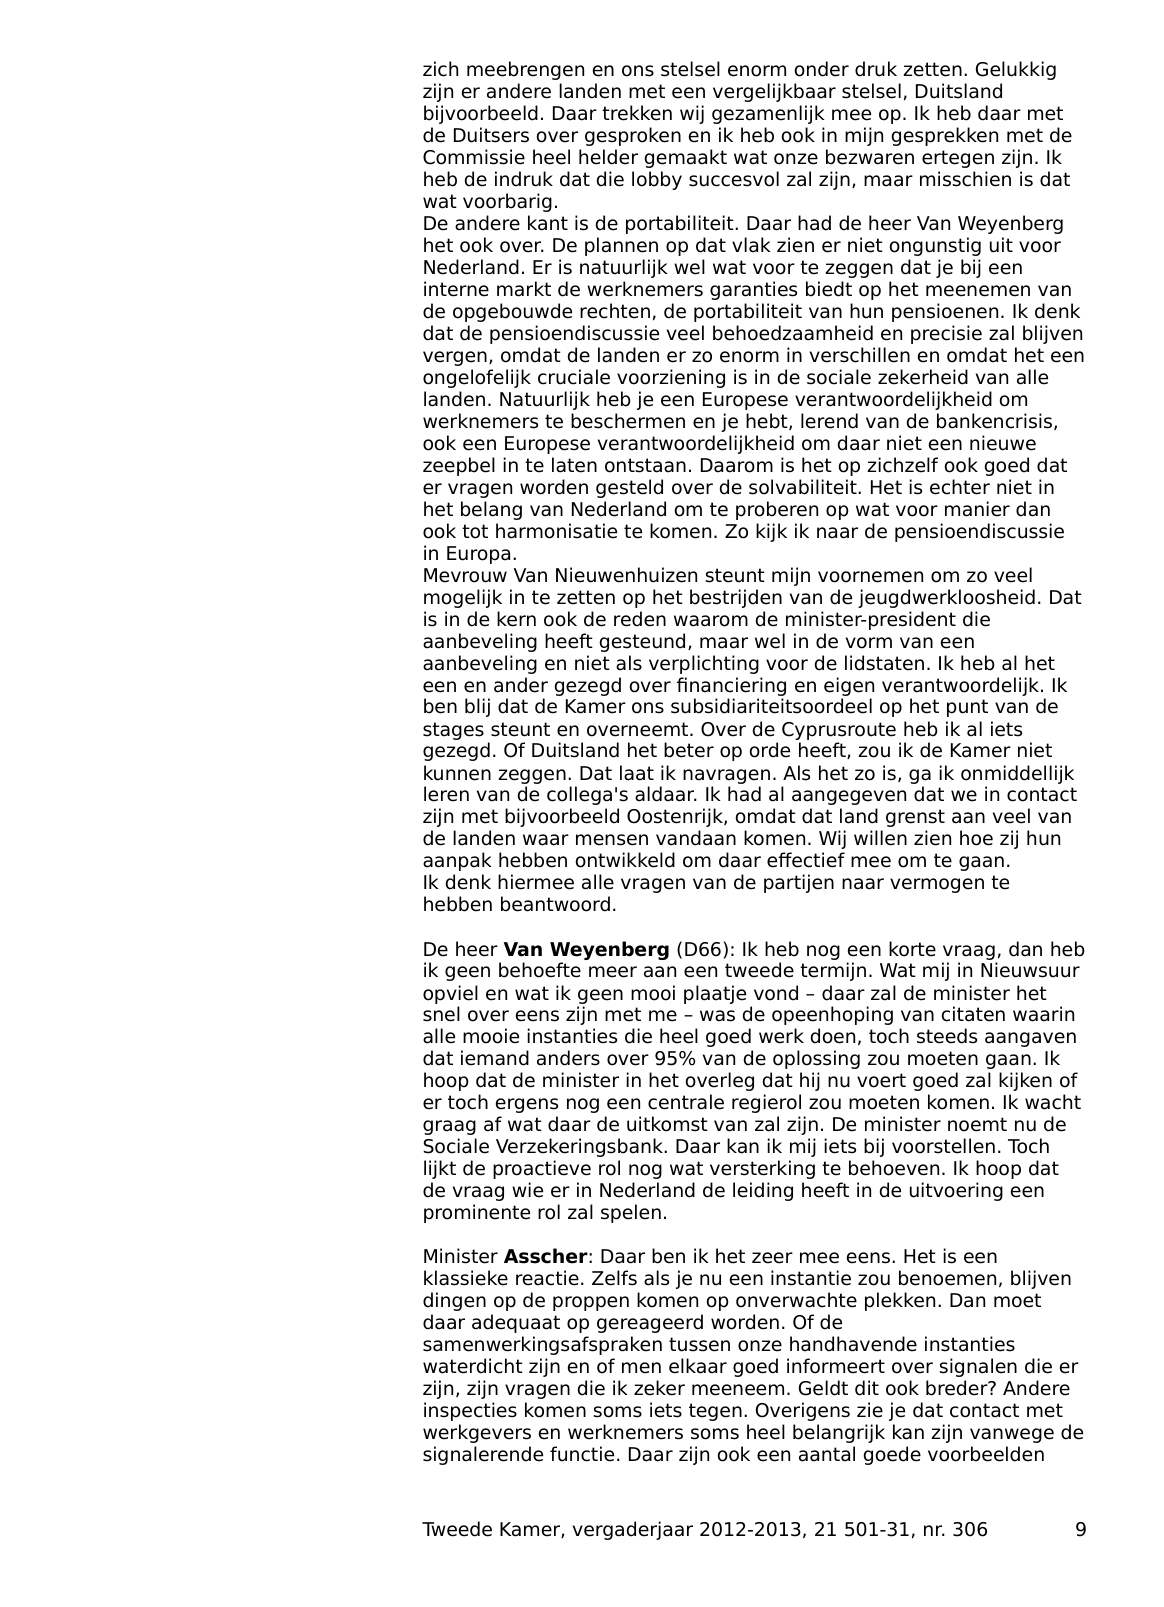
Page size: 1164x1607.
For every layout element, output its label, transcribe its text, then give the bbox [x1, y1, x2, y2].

text zich meebrengen en ons stelsel enorm onder druk zetten. Gelukkig zijn er andere landen met een vergelijkbaar stelsel, Duitsland bijvoorbeeld. Daar trekken wij gezamenlijk mee op. Ik heb daar met de Duitsers over gesproken en ik heb ook in mijn gesprekken met de Commissie heel helder gemaakt wat onze bezwaren ertegen zijn. Ik heb de indruk dat die lobby succesvol zal zijn, maar misschien is dat wat voorbarig. [422, 59, 1087, 213]
text Mevrouw Van Nieuwenhuizen steunt mijn voornemen om zo veel mogelijk in te zetten op het bestrijden van de jeugdwerkloosheid. Dat is in de kern ook de reden waarom de minister-president die aanbeveling heeft gesteund, maar wel in de vorm van een aanbeveling en niet als verplichting voor de lidstaten. Ik heb al het een en ander gezegd over financiering en eigen verantwoordelijk. Ik ben blij dat de Kamer ons subsidiariteitsoordeel op het punt van de stages steunt en overneemt. Over de Cyprusroute heb ik al iets gezegd. Of Duitsland het beter op orde heeft, zou ik de Kamer niet kunnen zeggen. Dat laat ik navragen. Als het zo is, ga ik onmiddellijk leren van de collega's aldaar. Ik had al aangegeven dat we in contact zijn met bijvoorbeeld Oostenrijk, omdat dat land grenst aan veel van de landen waar mensen vandaan komen. Wij willen zien hoe zij hun aanpak hebben ontwikkeld om daar effectief mee om te gaan. [422, 564, 1087, 872]
text De andere kant is de portabiliteit. Daar had de heer Van Weyenberg het ook over. De plannen op dat vlak zien er niet ongunstig uit voor Nederland. Er is natuurlijk wel wat voor te zeggen dat je bij een interne markt de werknemers garanties biedt op het meenemen van de opgebouwde rechten, de portabiliteit van hun pensioenen. Ik denk dat de pensioendiscussie veel behoedzaamheid en precisie zal blijven vergen, omdat de landen er zo enorm in verschillen en omdat het een ongelofelijk cruciale voorziening is in de sociale zekerheid van alle landen. Natuurlijk heb je een Europese verantwoordelijkheid om werknemers te beschermen en je hebt, lerend van de bankencrisis, ook een Europese verantwoordelijkheid om daar niet een nieuwe zeepbel in te laten ontstaan. Daarom is het op zichzelf ook goed dat er vragen worden gesteld over de solvabiliteit. Het is echter niet in het belang van Nederland om te proberen op wat voor manier dan ook tot harmonisatie te komen. Zo kijk ik naar de pensioendiscussie in Europa. [422, 213, 1087, 564]
text Minister Asscher: Daar ben ik het zeer mee eens. Het is een klassieke reactie. Zelfs als je nu een instantie zou benoemen, blijven dingen op de proppen komen op onverwachte plekken. Dan moet daar adequaat op gereageerd worden. Of de samenwerkingsafspraken tussen onze handhavende instanties waterdicht zijn en of men elkaar goed informeert over signalen die er zijn, zijn vragen die ik zeker meeneem. Geldt dit ook breder? Andere inspecties komen soms iets tegen. Overigens zie je dat contact met werkgevers en werknemers soms heel belangrijk kan zijn vanwege de signalerende functie. Daar zijn ook een aantal goede voorbeelden [422, 1246, 1087, 1466]
text De heer Van Weyenberg (D66): Ik heb nog een korte vraag, dan heb ik geen behoefte meer aan een tweede termijn. Wat mij in Nieuwsuur opviel en wat ik geen mooi plaatje vond – daar zal de minister het snel over eens zijn met me – was de opeenhoping van citaten waarin alle mooie instanties die heel goed werk doen, toch steeds aangaven dat iemand anders over 95% van de oplossing zou moeten gaan. Ik hoop dat de minister in het overleg dat hij nu voert goed zal kijken of er toch ergens nog een centrale regierol zou moeten komen. Ik wacht graag af wat daar de uitkomst van zal zijn. De minister noemt nu de Sociale Verzekeringsbank. Daar kan ik mij iets bij voorstellen. Toch lijkt de proactieve rol nog wat versterking te behoeven. Ik hoop dat de vraag wie er in Nederland de leiding heeft in de uitvoering een prominente rol zal spelen. [422, 938, 1087, 1224]
text Ik denk hiermee alle vragen van de partijen naar vermogen te hebben beantwoord. [422, 872, 1087, 916]
